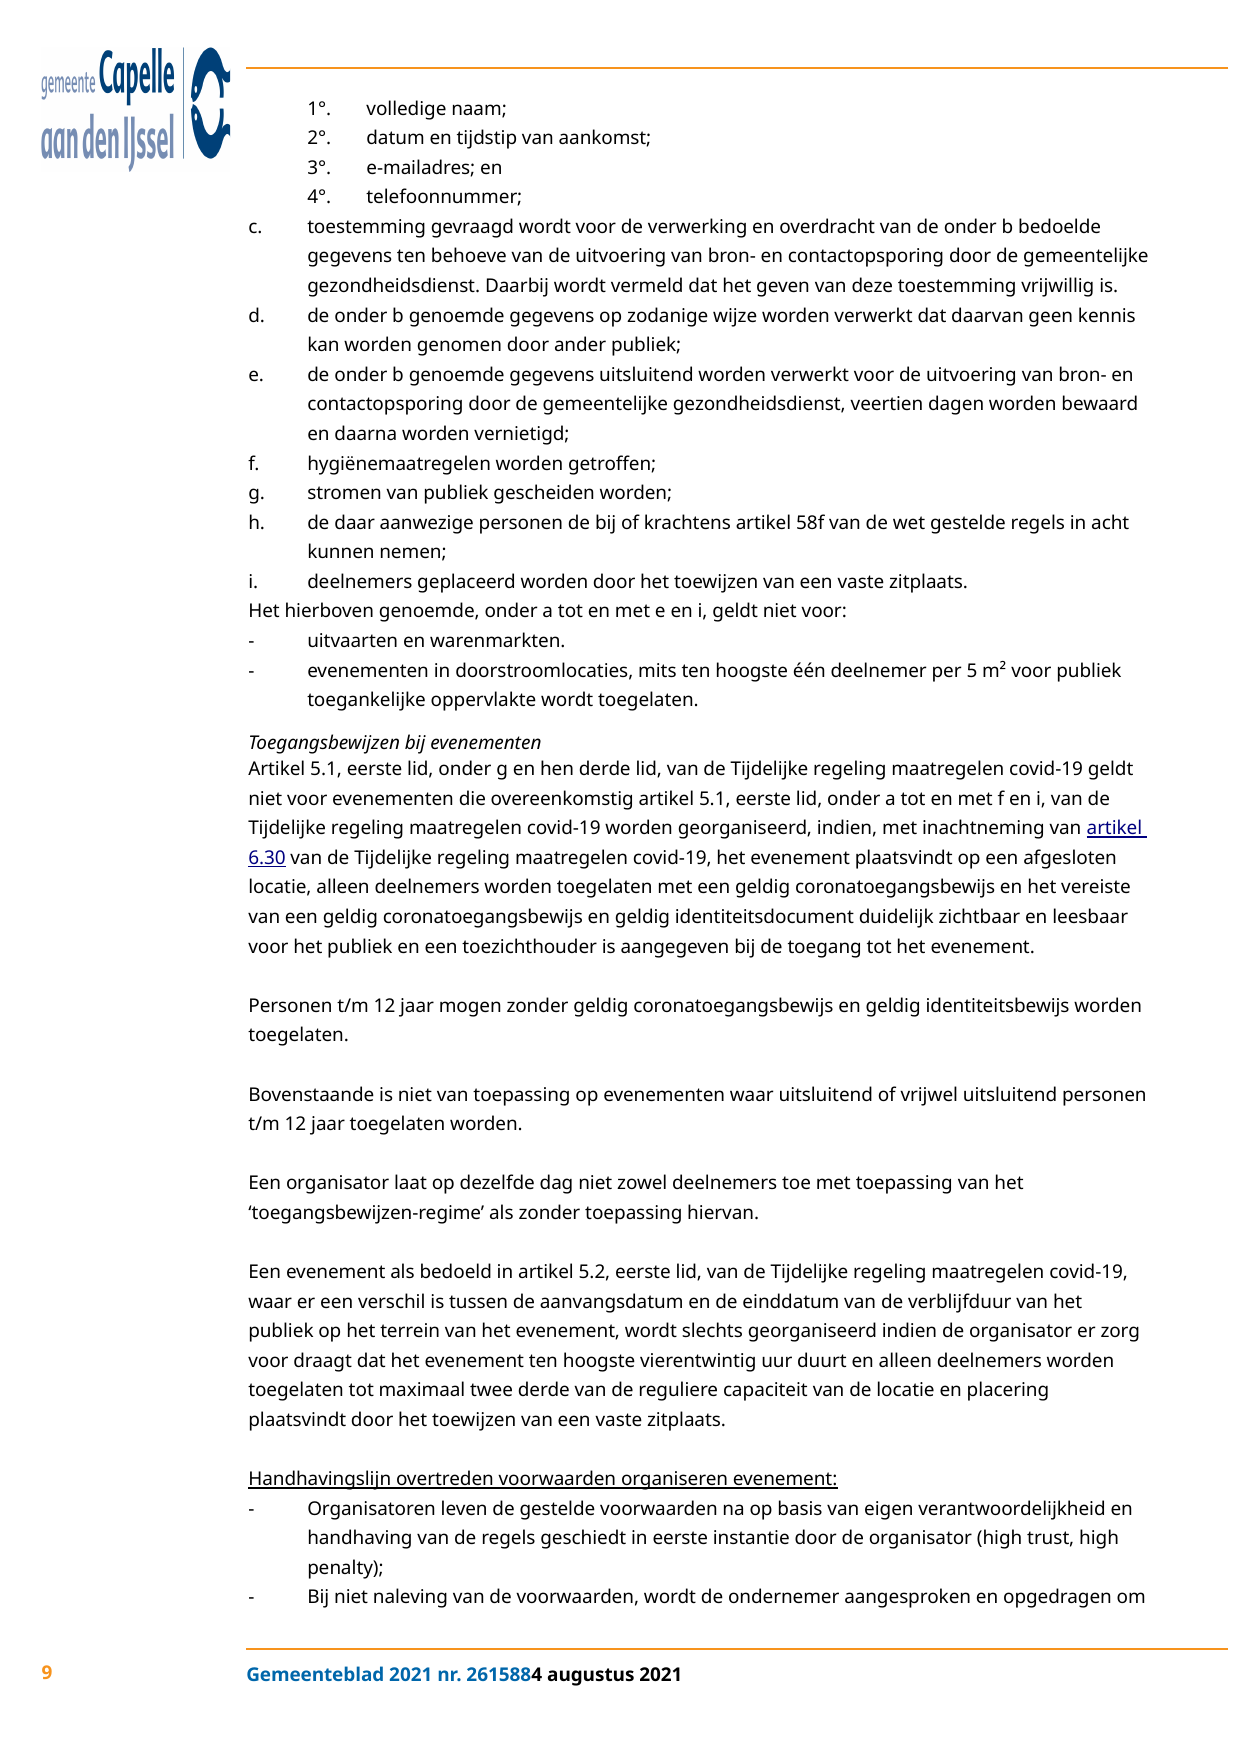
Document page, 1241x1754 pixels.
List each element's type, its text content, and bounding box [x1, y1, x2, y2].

list toestemming gevraagd wordt voor de verwerking en overdracht van de onder b bedoelde gegevens ten behoeve van de uitvoering van bron- en contactopsporing door de gemeentelijke gezondheidsdienst. Daarbij wordt vermeld dat het geven van deze toestemming vrijwillig is. [248, 213, 1152, 298]
list datum en tijdstip van aankomst; [307, 124, 1152, 150]
list stromen van publiek gescheiden worden; [248, 479, 1152, 505]
text Artikel 5.1, eerste lid, onder g en hen derde lid, van de Tijdelijke regeling maatregelen covid-19 geldt niet voor evenementen die overeenkomstig artikel 5.1, eerste lid, onder a tot en met f en i, van de Tijdelijke regeling maatregelen covid-19 worden georganiseerd, indien, met inachtneming van artikel 6.30 van de Tijdelijke regeling maatregelen covid-19, het evenement plaatsvindt op een afgesloten locatie, alleen deelnemers worden toegelaten met een geldig coronatoegangsbewijs en het vereiste van een geldig coronatoegangsbewijs en geldig identiteitsdocument duidelijk zichtbaar en leesbaar voor het publiek en een toezichthouder is aangegeven bij de toegang tot het evenement. [248, 755, 1152, 958]
text Bovenstaande is niet van toepassing op evenementen waar uitsluitend of vrijwel uitsluitend personen t/m 12 jaar toegelaten worden. [248, 1081, 1152, 1136]
list e-mailadres; en [307, 154, 1152, 180]
list de onder b genoemde gegevens op zodanige wijze worden verwerkt dat daarvan geen kennis kan worden genomen door ander publiek; [248, 302, 1152, 357]
text Een organisator laat op dezelfde dag niet zowel deelnemers toe met toepassing van het ‘toegangsbewijzen-regime’ als zonder toepassing hiervan. [248, 1169, 1152, 1225]
text Personen t/m 12 jaar mogen zonder geldig coronatoegangsbewijs en geldig identiteitsbewijs worden toegelaten. [248, 992, 1152, 1047]
picture [41, 47, 231, 172]
text Het hierboven genoemde, onder a tot en met e en i, geldt niet voor: [248, 598, 1152, 623]
text Een evenement als bedoeld in artikel 5.2, eerste lid, van de Tijdelijke regeling maatregelen covid-19, waar er een verschil is tussen de aanvangsdatum en de einddatum van de verblijfduur van het publiek op het terrein van het evenement, wordt slechts georganiseerd indien de organisator er zorg voor draagt dat het evenement ten hoogste vierentwintig uur duurt en alleen deelnemers worden toegelaten tot maximaal twee derde van de reguliere capaciteit van de locatie en placering plaatsvindt door het toewijzen van een vaste zitplaats. [248, 1258, 1152, 1432]
list de onder b genoemde gegevens uitsluitend worden verwerkt voor de uitvoering van bron- en contactopsporing door de gemeentelijke gezondheidsdienst, veertien dagen worden bewaard en daarna worden vernietigd; [248, 361, 1152, 446]
list de daar aanwezige personen de bij of krachtens artikel 58f van de wet gestelde regels in acht kunnen nemen; [248, 509, 1152, 564]
list volledige naam; [307, 95, 1152, 121]
list deelnemers geplaceerd worden door het toewijzen van een vaste zitplaats. [248, 568, 1152, 594]
list evenementen in doorstroomlocaties, mits ten hoogste één deelnemer per 5 m² voor publiek toegankelijke oppervlakte wordt toegelaten. [248, 657, 1152, 712]
list uitvaarten en warenmarkten. [248, 627, 1152, 653]
list Organisatoren leven de gestelde voorwaarden na op basis van eigen verantwoordelijkheid en handhaving van de regels geschiedt in eerste instantie door de organisator (high trust, high penalty); [248, 1495, 1152, 1580]
text Toegangsbewijzen bij evenementen [248, 729, 1152, 755]
list Bij niet naleving van de voorwaarden, wordt de ondernemer aangesproken en opgedragen om [248, 1584, 1152, 1609]
list telefoonnummer; [307, 183, 1152, 209]
text Handhavingslijn overtreden voorwaarden organiseren evenement: [248, 1465, 1152, 1491]
list hygiënemaatregelen worden getroffen; [248, 450, 1152, 476]
